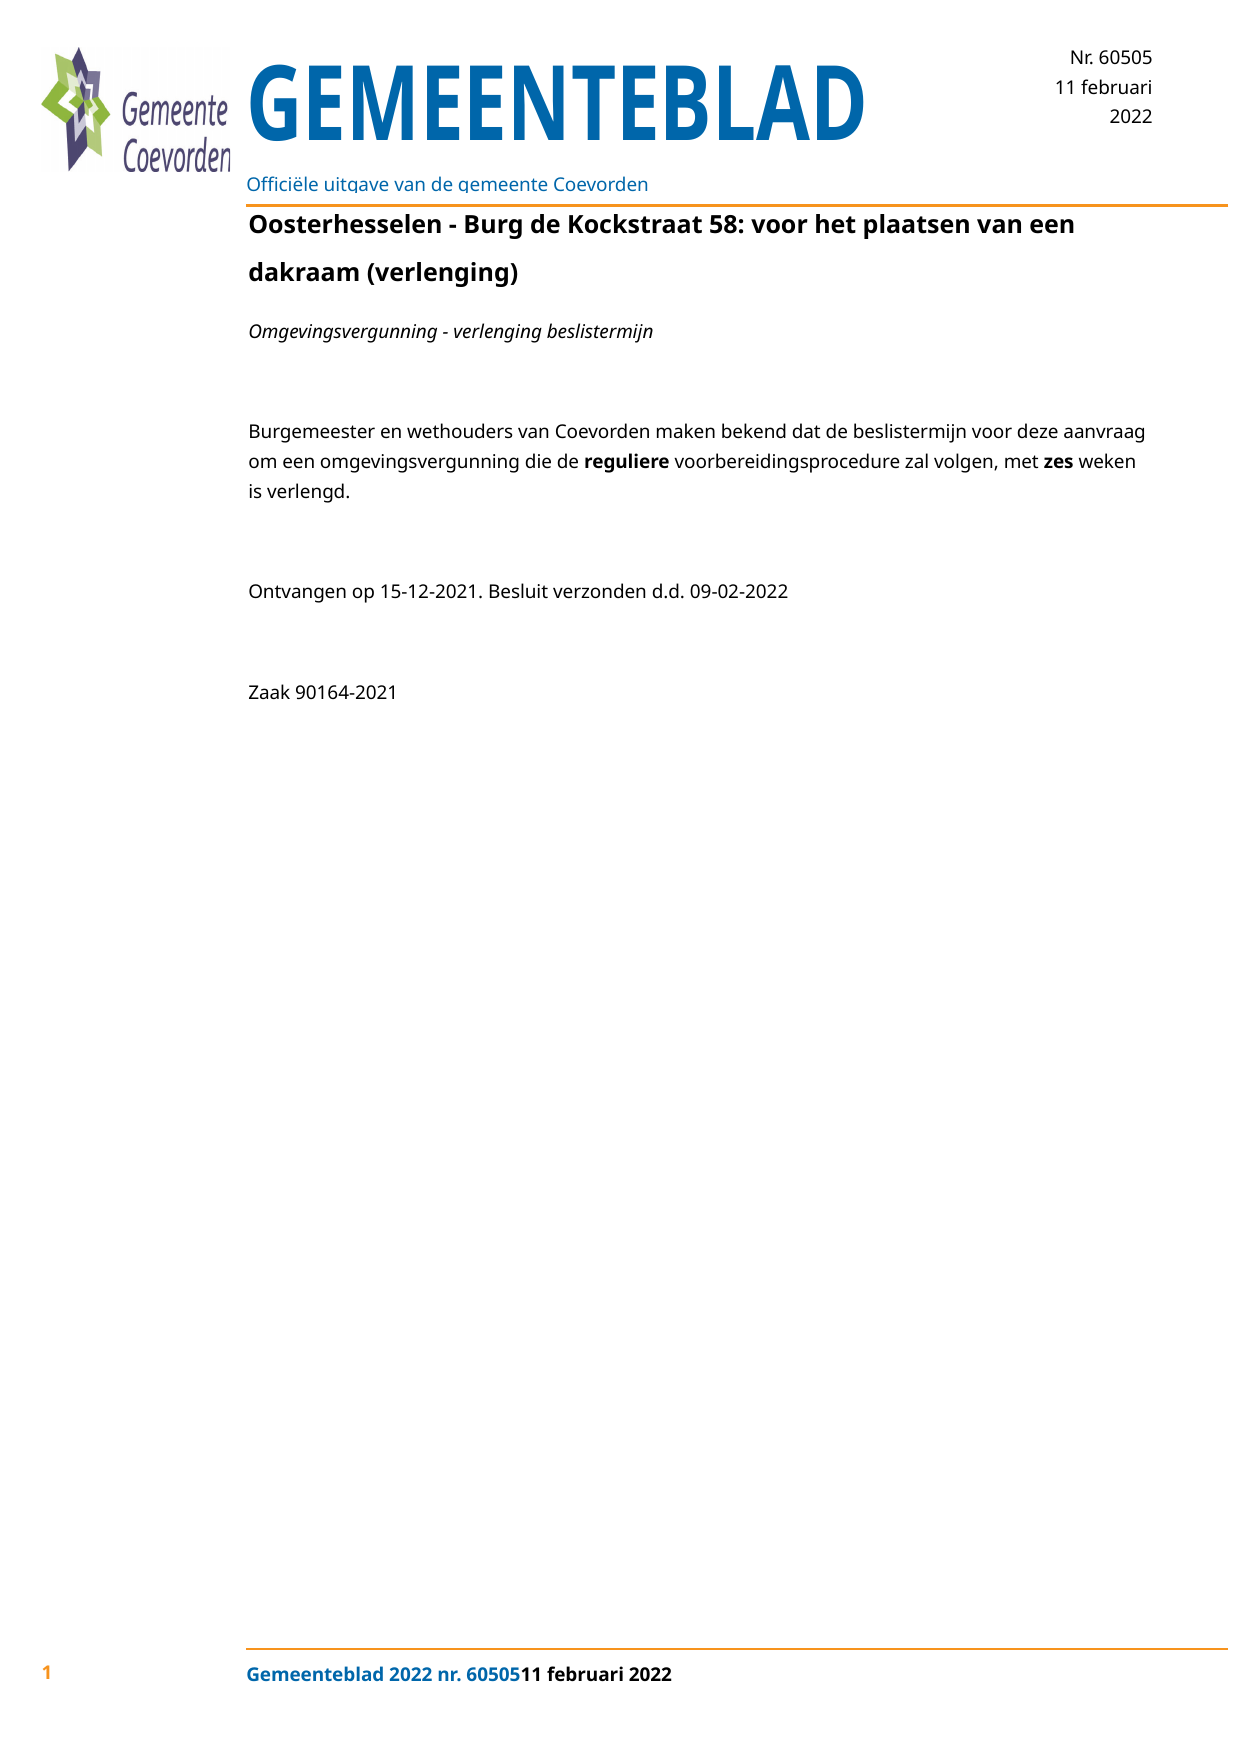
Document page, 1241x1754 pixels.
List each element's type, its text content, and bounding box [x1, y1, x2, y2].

text Omgevingsvergunning - verlenging beslistermijn [248, 318, 1152, 344]
text Burgemeester en wethouders van Coevorden maken bekend dat de beslistermijn voor deze aanvraag om een omgevingsvergunning die de reguliere voorbereidingsprocedure zal volgen, met zes weken is verlengd. [248, 419, 1152, 504]
text Ontvangen op 15-12-2021. Besluit verzonden d.d. 09-02-2022 [248, 579, 1152, 604]
text Zaak 90164-2021 [248, 679, 1152, 705]
picture [41, 47, 231, 172]
text Oosterhesselen - Burg de Kockstraat 58: voor het plaatsen van een dakraam (verlenging) [248, 207, 1152, 288]
